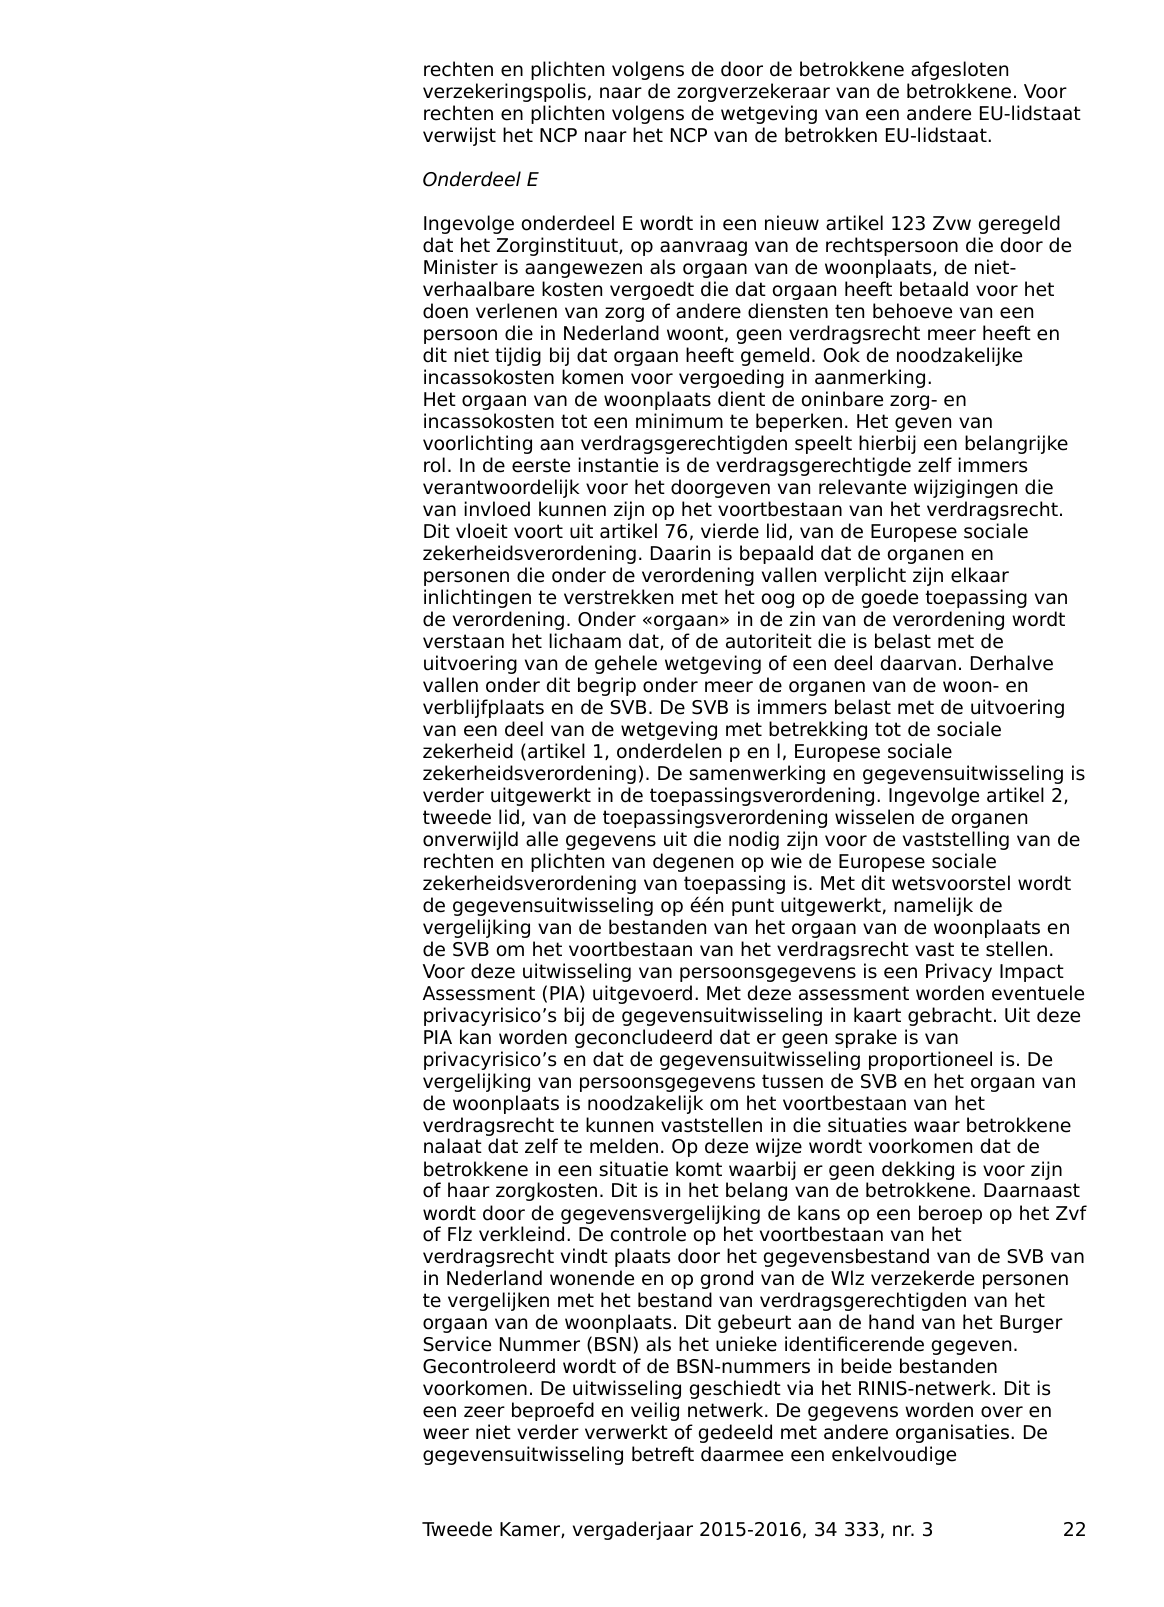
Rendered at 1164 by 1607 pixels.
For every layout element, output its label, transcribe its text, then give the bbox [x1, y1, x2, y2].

text Het orgaan van de woonplaats dient de oninbare zorg- en incassokosten tot een minimum te beperken. Het geven van voorlichting aan verdragsgerechtigden speelt hierbij een belangrijke rol. In de eerste instantie is de verdragsgerechtigde zelf immers verantwoordelijk voor het doorgeven van relevante wijzigingen die van invloed kunnen zijn op het voortbestaan van het verdragsrecht. Dit vloeit voort uit artikel 76, vierde lid, van de Europese sociale zekerheidsverordening. Daarin is bepaald dat de organen en personen die onder de verordening vallen verplicht zijn elkaar inlichtingen te verstrekken met het oog op de goede toepassing van de verordening. Onder «orgaan» in de zin van de verordening wordt verstaan het lichaam dat, of de autoriteit die is belast met de uitvoering van de gehele wetgeving of een deel daarvan. Derhalve vallen onder dit begrip onder meer de organen van de woon- en verblijfplaats en de SVB. De SVB is immers belast met de uitvoering van een deel van de wetgeving met betrekking tot de sociale zekerheid (artikel 1, onderdelen p en l, Europese sociale zekerheidsverordening). De samenwerking en gegevensuitwisseling is verder uitgewerkt in de toepassingsverordening. Ingevolge artikel 2, tweede lid, van de toepassingsverordening wisselen de organen onverwijld alle gegevens uit die nodig zijn voor de vaststelling van de rechten en plichten van degenen op wie de Europese sociale zekerheidsverordening van toepassing is. Met dit wetsvoorstel wordt de gegevensuitwisseling op één punt uitgewerkt, namelijk de vergelijking van de bestanden van het orgaan van de woonplaats en de SVB om het voortbestaan van het verdragsrecht vast te stellen. [422, 389, 1087, 961]
text Voor deze uitwisseling van persoonsgegevens is een Privacy Impact Assessment (PIA) uitgevoerd. Met deze assessment worden eventuele privacyrisico’s bij de gegevensuitwisseling in kaart gebracht. Uit deze PIA kan worden geconcludeerd dat er geen sprake is van privacyrisico’s en dat de gegevensuitwisseling proportioneel is. De vergelijking van persoonsgegevens tussen de SVB en het orgaan van de woonplaats is noodzakelijk om het voortbestaan van het verdragsrecht te kunnen vaststellen in die situaties waar betrokkene nalaat dat zelf te melden. Op deze wijze wordt voorkomen dat de betrokkene in een situatie komt waarbij er geen dekking is voor zijn of haar zorgkosten. Dit is in het belang van de betrokkene. Daarnaast wordt door de gegevensvergelijking de kans op een beroep op het Zvf of Flz verkleind. De controle op het voortbestaan van het verdragsrecht vindt plaats door het gegevensbestand van de SVB van in Nederland wonende en op grond van de Wlz verzekerde personen te vergelijken met het bestand van verdragsgerechtigden van het orgaan van de woonplaats. Dit gebeurt aan de hand van het Burger Service Nummer (BSN) als het unieke identificerende gegeven. Gecontroleerd wordt of de BSN-nummers in beide bestanden voorkomen. De uitwisseling geschiedt via het RINIS-netwerk. Dit is een zeer beproefd en veilig netwerk. De gegevens worden over en weer niet verder verwerkt of gedeeld met andere organisaties. De gegevensuitwisseling betreft daarmee een enkelvoudige [422, 961, 1087, 1466]
text Ingevolge onderdeel E wordt in een nieuw artikel 123 Zvw geregeld dat het Zorginstituut, op aanvraag van de rechtspersoon die door de Minister is aangewezen als orgaan van de woonplaats, de niet-verhaalbare kosten vergoedt die dat orgaan heeft betaald voor het doen verlenen van zorg of andere diensten ten behoeve van een persoon die in Nederland woont, geen verdragsrecht meer heeft en dit niet tijdig bij dat orgaan heeft gemeld. Ook de noodzakelijke incassokosten komen voor vergoeding in aanmerking. [422, 213, 1087, 389]
text rechten en plichten volgens de door de betrokkene afgesloten verzekeringspolis, naar de zorgverzekeraar van de betrokkene. Voor rechten en plichten volgens de wetgeving van een andere EU-lidstaat verwijst het NCP naar het NCP van de betrokken EU-lidstaat. [422, 59, 1087, 147]
subtitle Onderdeel E [422, 169, 1087, 191]
